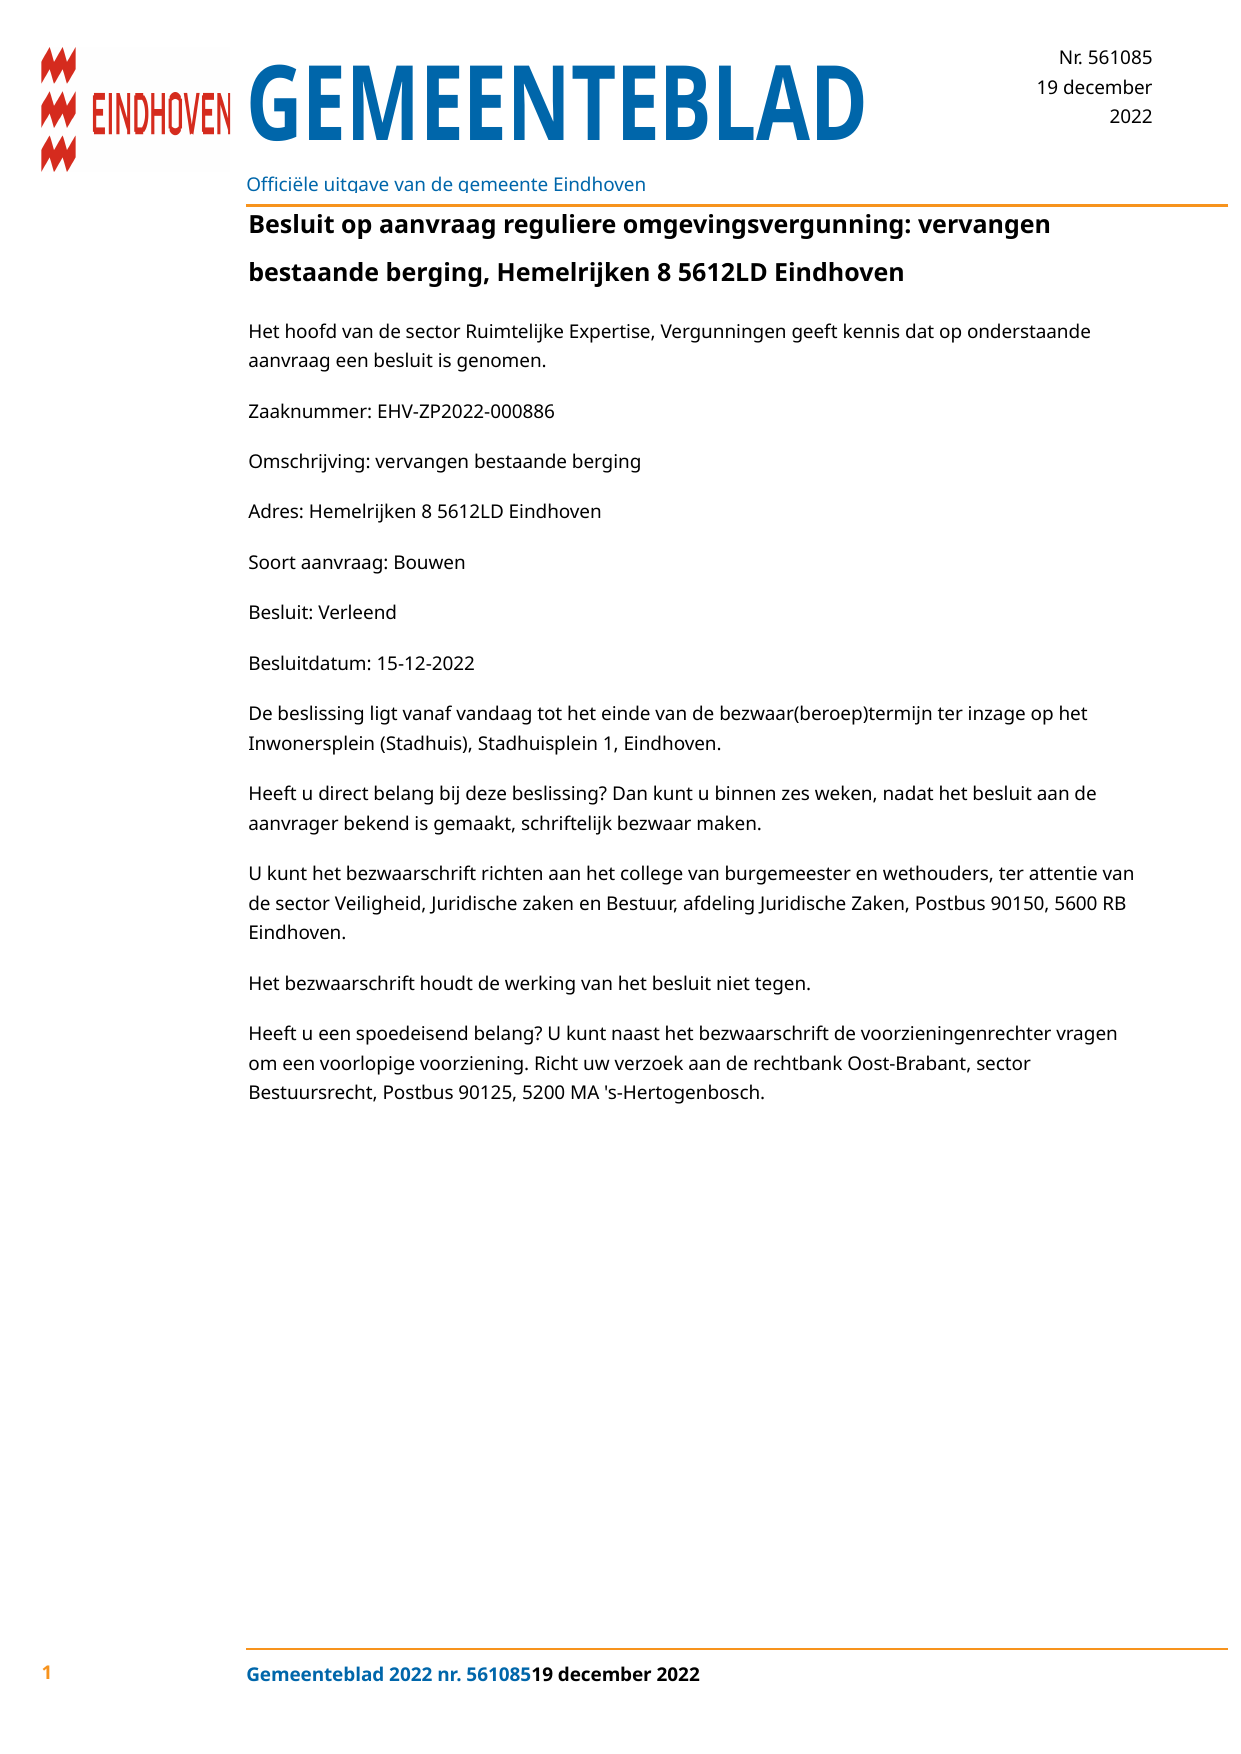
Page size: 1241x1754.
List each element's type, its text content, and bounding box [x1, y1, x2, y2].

text Adres: Hemelrijken 8 5612LD Eindhoven [248, 499, 1152, 524]
text U kunt het bezwaarschrift richten aan het college van burgemeester en wethouders, ter attentie van de sector Veiligheid, Juridische zaken en Bestuur, afdeling Juridische Zaken, Postbus 90150, 5600 RB Eindhoven. [248, 860, 1152, 945]
text Heeft u direct belang bij deze beslissing? Dan kunt u binnen zes weken, nadat het besluit aan de aanvrager bekend is gemaakt, schriftelijk bezwaar maken. [248, 780, 1152, 836]
text Besluit op aanvraag reguliere omgevingsvergunning: vervangen bestaande berging, Hemelrijken 8 5612LD Eindhoven [248, 207, 1152, 288]
text Het bezwaarschrift houdt de werking van het besluit niet tegen. [248, 970, 1152, 996]
text Soort aanvraag: Bouwen [248, 549, 1152, 575]
text Omschrijving: vervangen bestaande berging [248, 448, 1152, 474]
text Heeft u een spoedeisend belang? U kunt naast het bezwaarschrift de voorzieningenrechter vragen om een voorlopige voorziening. Richt uw verzoek aan de rechtbank Oost-Brabant, sector Bestuursrecht, Postbus 90125, 5200 MA 's-Hertogenbosch. [248, 1020, 1152, 1105]
text Het hoofd van de sector Ruimtelijke Expertise, Vergunningen geeft kennis dat op onderstaande aanvraag een besluit is genomen. [248, 318, 1152, 373]
text Zaaknummer: EHV-ZP2022-000886 [248, 398, 1152, 424]
text De beslissing ligt vanaf vandaag tot het einde van de bezwaar(beroep)termijn ter inzage op het Inwonersplein (Stadhuis), Stadhuisplein 1, Eindhoven. [248, 700, 1152, 756]
text Besluitdatum: 15-12-2022 [248, 650, 1152, 676]
text Besluit: Verleend [248, 599, 1152, 625]
picture [41, 47, 231, 172]
